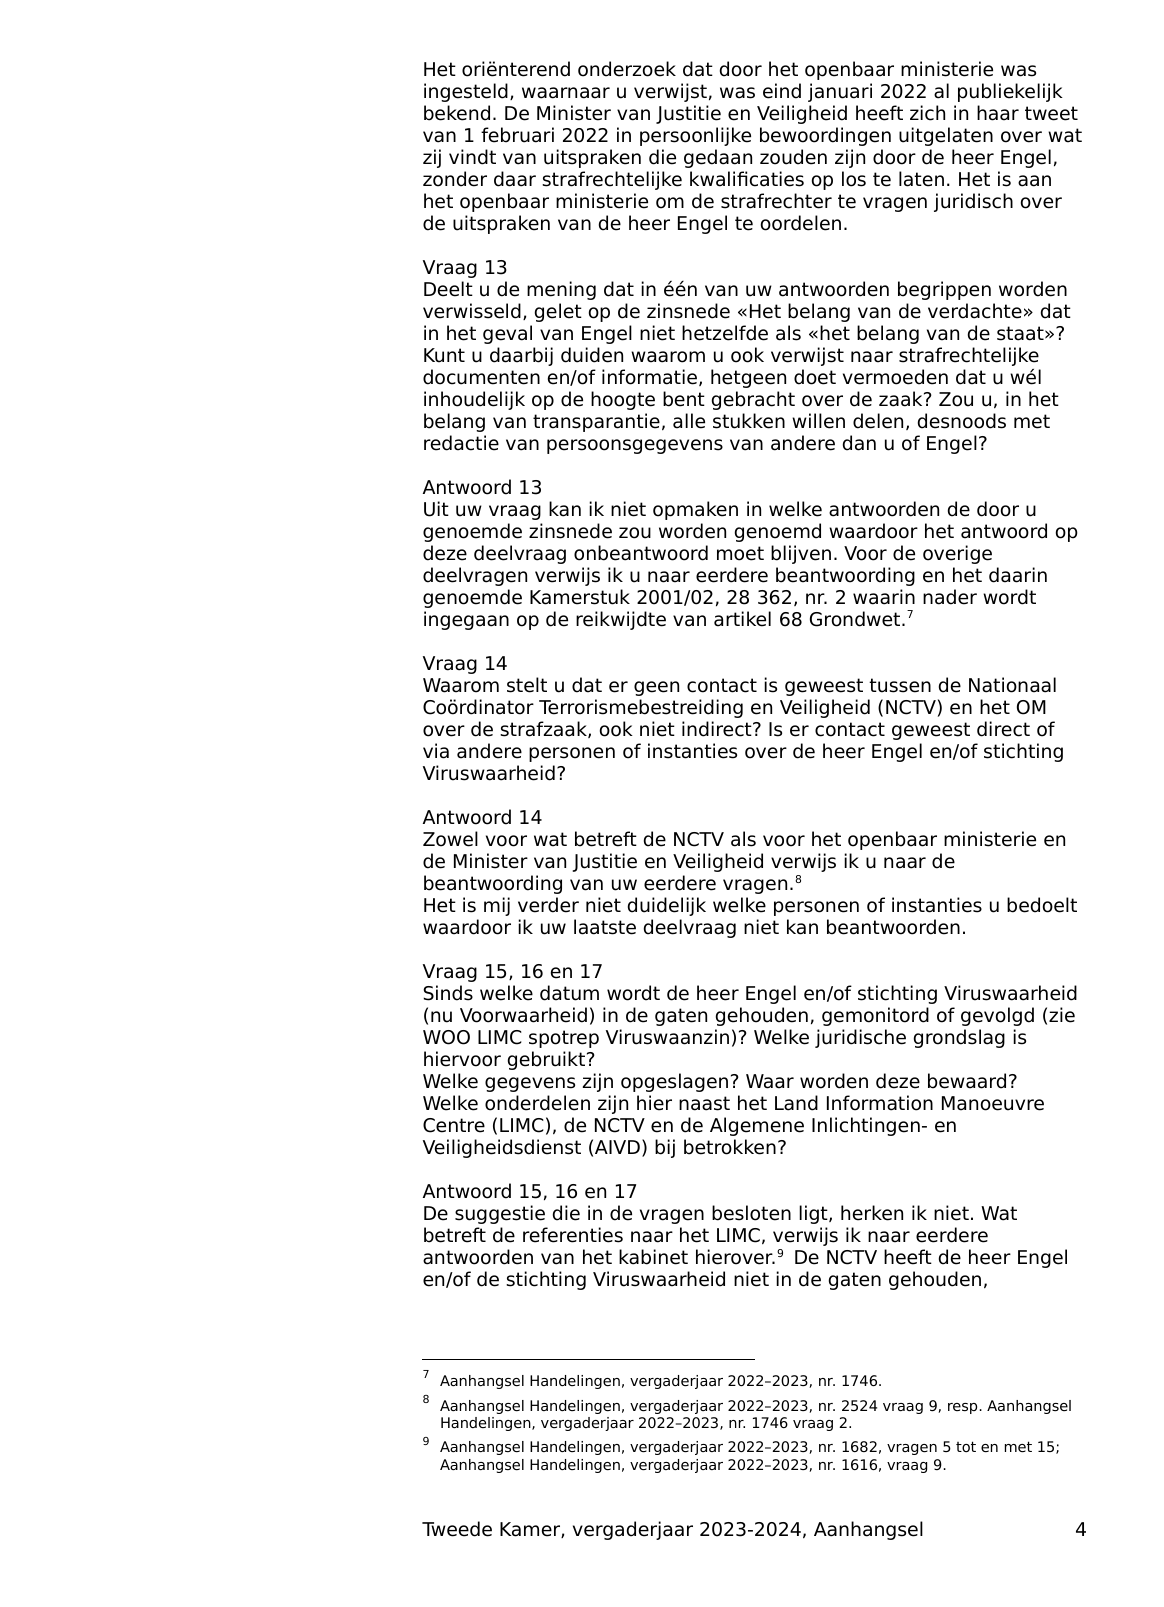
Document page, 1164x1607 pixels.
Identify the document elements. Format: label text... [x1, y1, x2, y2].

text Het is mij verder niet duidelijk welke personen of instanties u bedoelt waardoor ik uw laatste deelvraag niet kan beantwoorden. [422, 895, 1087, 939]
text Vraag 13 [422, 257, 1087, 279]
text Antwoord 14 [422, 807, 1087, 829]
text Waarom stelt u dat er geen contact is geweest tussen de Nationaal Coördinator Terrorismebestreiding en Veiligheid (NCTV) en het OM over de strafzaak, ook niet indirect? Is er contact geweest direct of via andere personen of instanties over de heer Engel en/of stichting Viruswaarheid? [422, 675, 1087, 785]
text Het oriënterend onderzoek dat door het openbaar ministerie was ingesteld, waarnaar u verwijst, was eind januari 2022 al publiekelijk bekend. De Minister van Justitie en Veiligheid heeft zich in haar tweet van 1 februari 2022 in persoonlijke bewoordingen uitgelaten over wat zij vindt van uitspraken die gedaan zouden zijn door de heer Engel, zonder daar strafrechtelijke kwalificaties op los te laten. Het is aan het openbaar ministerie om de strafrechter te vragen juridisch over de uitspraken van de heer Engel te oordelen. [422, 59, 1087, 235]
text Aanhangsel Handelingen, vergaderjaar 2022–2023, nr. 2524 vraag 9, resp. Aanhangsel Handelingen, vergaderjaar 2022–2023, nr. 1746 vraag 2. [422, 1393, 1087, 1432]
text Deelt u de mening dat in één van uw antwoorden begrippen worden verwisseld, gelet op de zinsnede «Het belang van de verdachte» dat in het geval van Engel niet hetzelfde als «het belang van de staat»? Kunt u daarbij duiden waarom u ook verwijst naar strafrechtelijke documenten en/of informatie, hetgeen doet vermoeden dat u wél inhoudelijk op de hoogte bent gebracht over de zaak? Zou u, in het belang van transparantie, alle stukken willen delen, desnoods met redactie van persoonsgegevens van andere dan u of Engel? [422, 279, 1087, 455]
text Uit uw vraag kan ik niet opmaken in welke antwoorden de door u genoemde zinsnede zou worden genoemd waardoor het antwoord op deze deelvraag onbeantwoord moet blijven. Voor de overige deelvragen verwijs ik u naar eerdere beantwoording en het daarin genoemde Kamerstuk 2001/02, 28 362, nr. 2 waarin nader wordt ingegaan op de reikwijdte van artikel 68 Grondwet. [422, 499, 1087, 631]
text Vraag 15, 16 en 17 [422, 961, 1087, 983]
text Welke onderdelen zijn hier naast het Land Information Manoeuvre Centre (LIMC), de NCTV en de Algemene Inlichtingen- en Veiligheidsdienst (AIVD) bij betrokken? [422, 1093, 1087, 1159]
text Zowel voor wat betreft de NCTV als voor het openbaar ministerie en de Minister van Justitie en Veiligheid verwijs ik u naar de beantwoording van uw eerdere vragen. [422, 829, 1087, 895]
text Aanhangsel Handelingen, vergaderjaar 2022–2023, nr. 1746. [422, 1368, 1087, 1391]
text Antwoord 15, 16 en 17 [422, 1181, 1087, 1203]
text Sinds welke datum wordt de heer Engel en/of stichting Viruswaarheid (nu Voorwaarheid) in de gaten gehouden, gemonitord of gevolgd (zie WOO LIMC spotrep Viruswaanzin)? Welke juridische grondslag is hiervoor gebruikt? [422, 983, 1087, 1071]
text Welke gegevens zijn opgeslagen? Waar worden deze bewaard? [422, 1071, 1087, 1093]
text Vraag 14 [422, 653, 1087, 675]
text Aanhangsel Handelingen, vergaderjaar 2022–2023, nr. 1682, vragen 5 tot en met 15; Aanhangsel Handelingen, vergaderjaar 2022–2023, nr. 1616, vraag 9. [422, 1435, 1087, 1474]
text Antwoord 13 [422, 477, 1087, 499]
text De suggestie die in de vragen besloten ligt, herken ik niet. Wat betreft de referenties naar het LIMC, verwijs ik naar eerdere antwoorden van het kabinet hierover. De NCTV heeft de heer Engel en/of de stichting Viruswaarheid niet in de gaten gehouden, [422, 1203, 1087, 1291]
